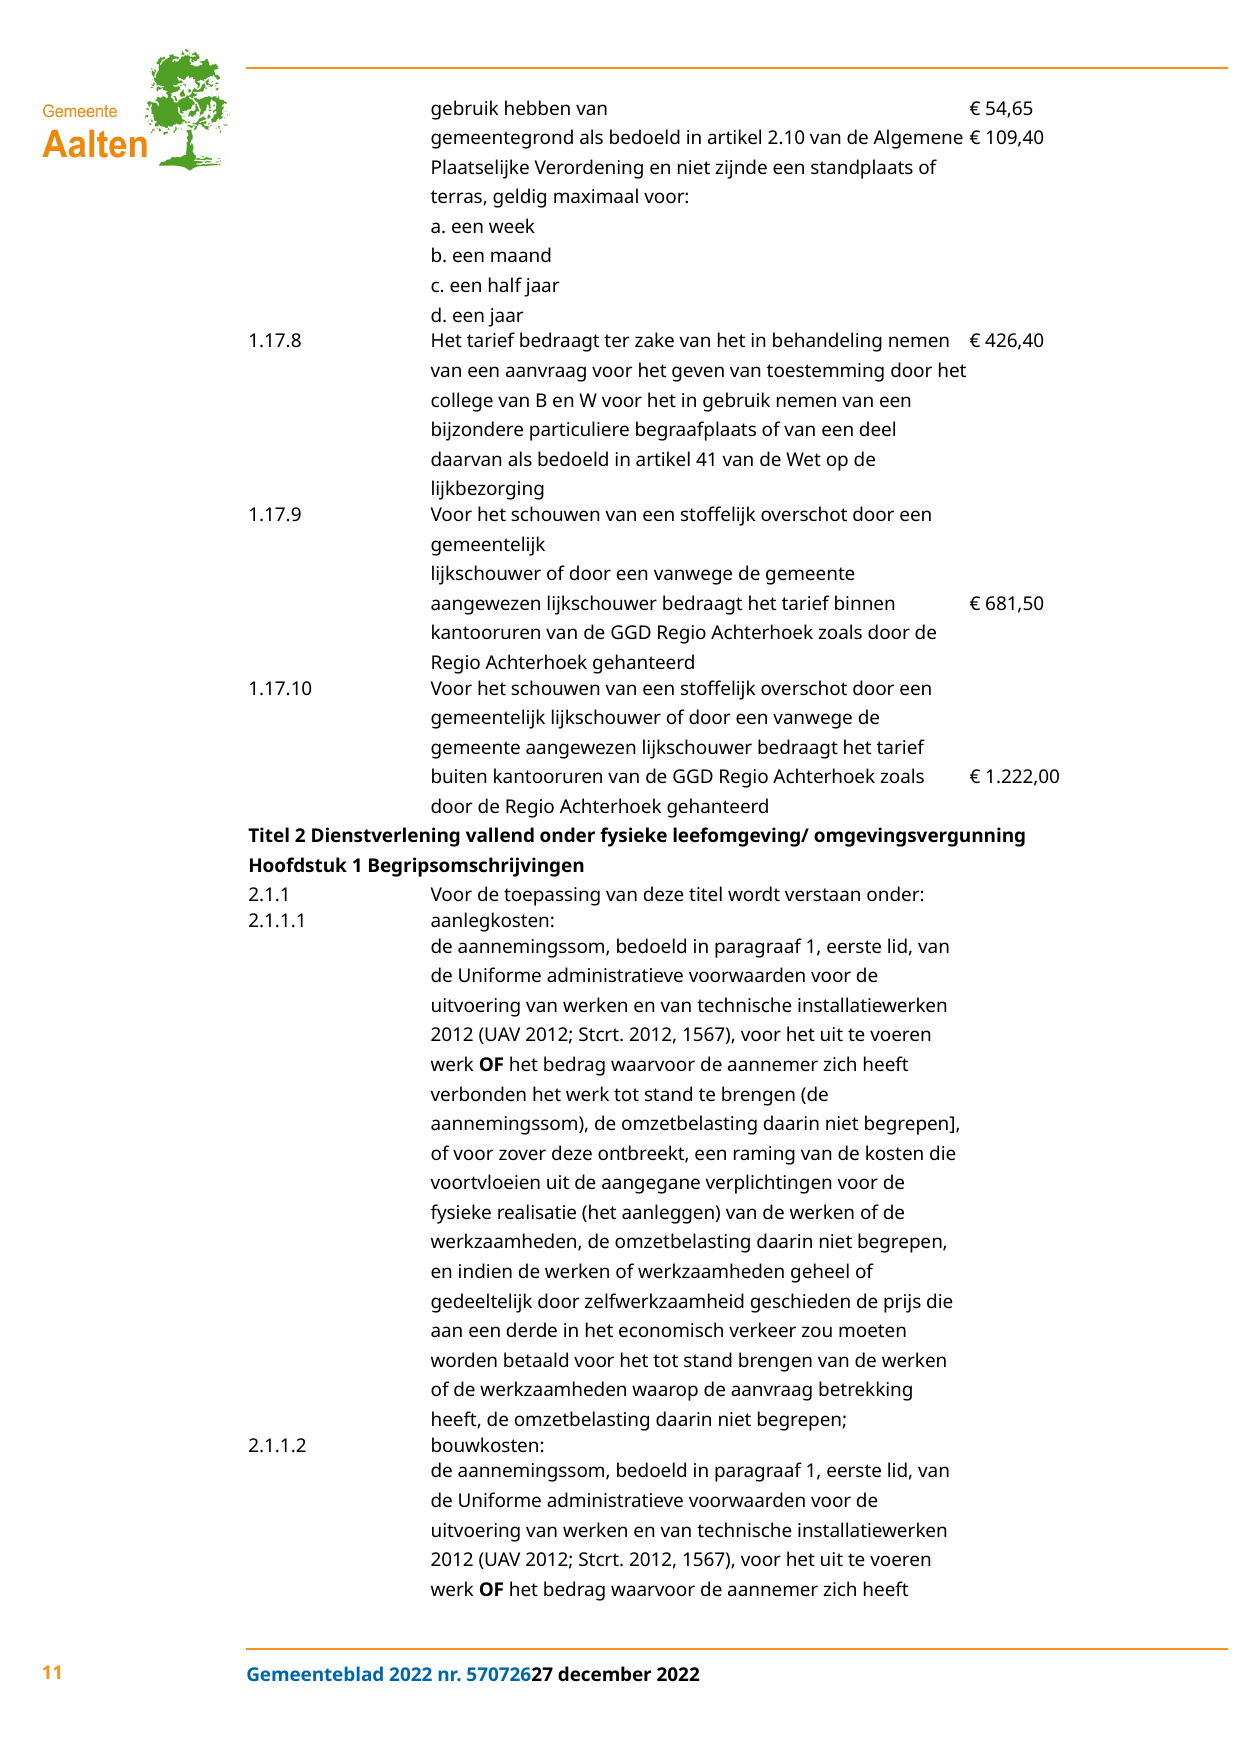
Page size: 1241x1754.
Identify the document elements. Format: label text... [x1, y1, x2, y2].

table_cell € 681,50 [969, 501, 1152, 675]
table_cell Voor het schouwen van een stoffelijk overschot door een gemeentelijk lijkschouwer of door een vanwege de gemeente aangewezen lijkschouwer bedraagt het tarief buiten kantooruren van de GGD Regio Achterhoek zoals door de Regio Achterhoek gehanteerd [430, 675, 969, 819]
text Titel 2 Dienstverlening vallend onder fysieke leefomgeving/ omgevingsvergunning [248, 822, 1152, 848]
table_cell € 1.222,00 [969, 675, 1152, 819]
table_cell 2.1.1.1 [248, 907, 430, 933]
table_cell [248, 95, 430, 328]
table_cell [248, 933, 430, 1432]
table_cell 2.1.1.2 [248, 1432, 430, 1458]
table_cell de aannemingssom, bedoeld in paragraaf 1, eerste lid, van de Uniforme administratieve voorwaarden voor de uitvoering van werken en van technische installatiewerken 2012 (UAV 2012; Stcrt. 2012, 1567), voor het uit te voeren werk OF het bedrag waarvoor de aannemer zich heeft [430, 1458, 969, 1602]
table_header [969, 881, 1152, 907]
table_cell 1.17.8 [248, 328, 430, 501]
table_cell Het tarief bedraagt ter zake van het in behandeling nemen van een aanvraag voor het geven van toestemming door het college van B en W voor het in gebruik nemen van een bijzondere particuliere begraafplaats of van een deel daarvan als bedoeld in artikel 41 van de Wet op de lijkbezorging [430, 328, 969, 501]
picture [41, 47, 231, 172]
table_cell [969, 1458, 1152, 1602]
table_header 2.1.1 [248, 881, 430, 907]
table_cell [969, 1432, 1152, 1458]
table_cell Voor het schouwen van een stoffelijk overschot door een gemeentelijk lijkschouwer of door een vanwege de gemeente aangewezen lijkschouwer bedraagt het tarief binnen kantooruren van de GGD Regio Achterhoek zoals door de Regio Achterhoek gehanteerd [430, 501, 969, 675]
table_cell bouwkosten: [430, 1432, 969, 1458]
table_cell € 426,40 [969, 328, 1152, 501]
table_cell € 54,65 € 109,40 [969, 95, 1152, 328]
table_cell [969, 907, 1152, 933]
table_cell [248, 1458, 430, 1602]
text Hoofdstuk 1 Begripsomschrijvingen [248, 852, 1152, 877]
table_cell de aannemingssom, bedoeld in paragraaf 1, eerste lid, van de Uniforme administratieve voorwaarden voor de uitvoering van werken en van technische installatiewerken 2012 (UAV 2012; Stcrt. 2012, 1567), voor het uit te voeren werk OF het bedrag waarvoor de aannemer zich heeft verbonden het werk tot stand te brengen (de aannemingssom), de omzetbelasting daarin niet begrepen], of voor zover deze ontbreekt, een raming van de kosten die voortvloeien uit de aangegane verplichtingen voor de fysieke realisatie (het aanleggen) van de werken of de werkzaamheden, de omzetbelasting daarin niet begrepen, en indien de werken of werkzaamheden geheel of gedeeltelijk door zelfwerkzaamheid geschieden de prijs die aan een derde in het economisch verkeer zou moeten worden betaald voor het tot stand brengen van de werken of de werkzaamheden waarop de aanvraag betrekking heeft, de omzetbelasting daarin niet begrepen; [430, 933, 969, 1432]
table_cell 1.17.9 [248, 501, 430, 675]
table_cell gebruik hebben van gemeentegrond als bedoeld in artikel 2.10 van de Algemene Plaatselijke Verordening en niet zijnde een standplaats of terras, geldig maximaal voor: a. een week b. een maand c. een half jaar d. een jaar [430, 95, 969, 328]
table_cell 1.17.10 [248, 675, 430, 819]
table_cell [969, 933, 1152, 1432]
table_cell aanlegkosten: [430, 907, 969, 933]
table_header Voor de toepassing van deze titel wordt verstaan onder: [430, 881, 969, 907]
